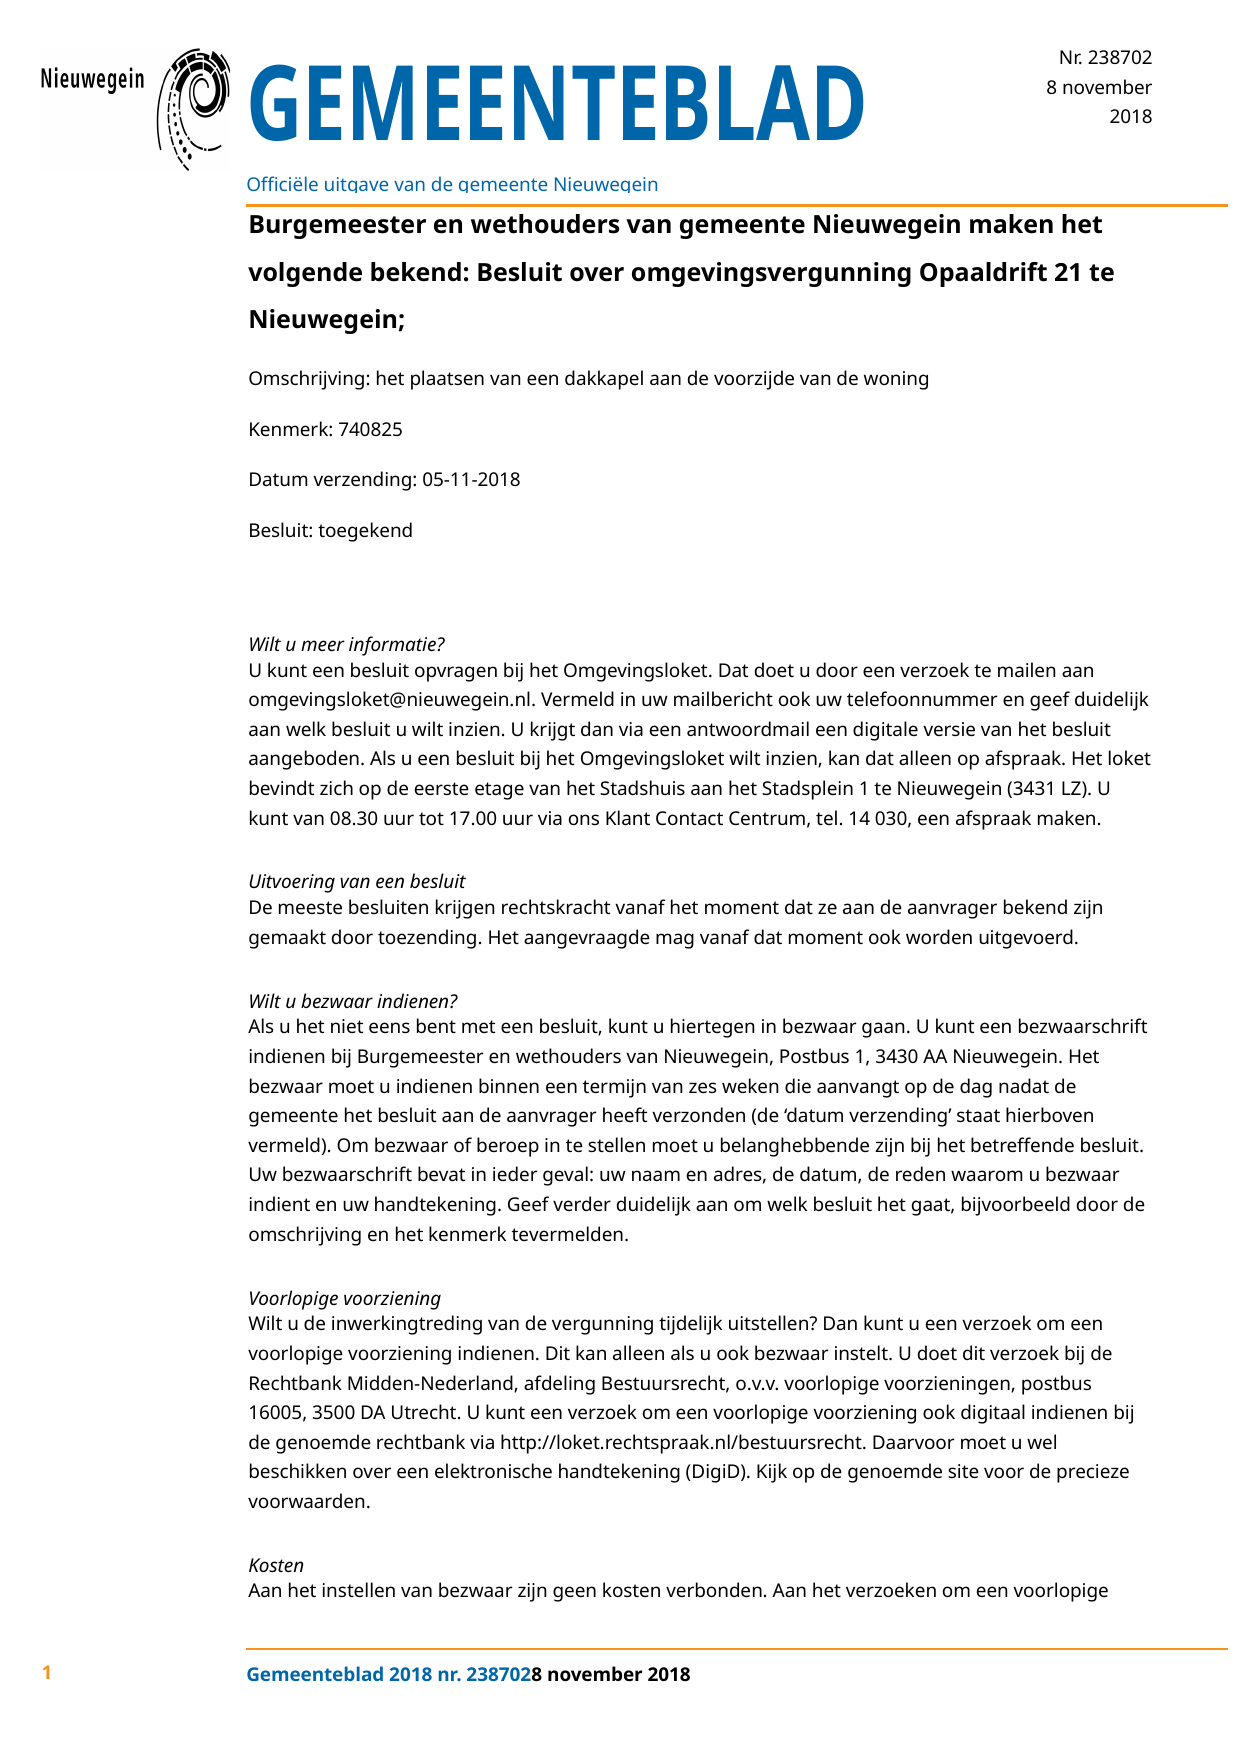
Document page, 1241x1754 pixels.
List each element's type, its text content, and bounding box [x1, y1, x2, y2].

text Wilt u de inwerkingtreding van de vergunning tijdelijk uitstellen? Dan kunt u een verzoek om een voorlopige voorziening indienen. Dit kan alleen als u ook bezwaar instelt. U doet dit verzoek bij de Rechtbank Midden-Nederland, afdeling Bestuursrecht, o.v.v. voorlopige voorzieningen, postbus 16005, 3500 DA Utrecht. U kunt een verzoek om een voorlopige voorziening ook digitaal indienen bij de genoemde rechtbank via http://loket.rechtspraak.nl/bestuursrecht. Daarvoor moet u wel beschikken over een elektronische handtekening (DigiD). Kijk op de genoemde site voor de precieze voorwaarden. [248, 1311, 1152, 1514]
text Burgemeester en wethouders van gemeente Nieuwegein maken het volgende bekend: Besluit over omgevingsvergunning Opaaldrift 21 te Nieuwegein; [248, 207, 1152, 336]
text Wilt u bezwaar indienen? [248, 988, 1152, 1014]
text Besluit: toegekend [248, 517, 1152, 542]
text De meeste besluiten krijgen rechtskracht vanaf het moment dat ze aan de aanvrager bekend zijn gemaakt door toezending. Het aangevraagde mag vanaf dat moment ook worden uitgevoerd. [248, 894, 1152, 950]
text Wilt u meer informatie? [248, 631, 1152, 657]
text Uitvoering van een besluit [248, 869, 1152, 894]
text U kunt een besluit opvragen bij het Omgevingsloket. Dat doet u door een verzoek te mailen aan omgevingsloket@nieuwegein.nl. Vermeld in uw mailbericht ook uw telefoonnummer en geef duidelijk aan welk besluit u wilt inzien. U krijgt dan via een antwoordmail een digitale versie van het besluit aangeboden. Als u een besluit bij het Omgevingsloket wilt inzien, kan dat alleen op afspraak. Het loket bevindt zich op de eerste etage van het Stadshuis aan het Stadsplein 1 te Nieuwegein (3431 LZ). U kunt van 08.30 uur tot 17.00 uur via ons Klant Contact Centrum, tel. 14 030, een afspraak maken. [248, 657, 1152, 831]
text Aan het instellen van bezwaar zijn geen kosten verbonden. Aan het verzoeken om een voorlopige [248, 1578, 1152, 1603]
text Als u het niet eens bent met een besluit, kunt u hiertegen in bezwaar gaan. U kunt een bezwaarschrift indienen bij Burgemeester en wethouders van Nieuwegein, Postbus 1, 3430 AA Nieuwegein. Het bezwaar moet u indienen binnen een termijn van zes weken die aanvangt op de dag nadat de gemeente het besluit aan de aanvrager heeft verzonden (de ‘datum verzending’ staat hierboven vermeld). Om bezwaar of beroep in te stellen moet u belanghebbende zijn bij het betreffende besluit. Uw bezwaarschrift bevat in ieder geval: uw naam en adres, de datum, de reden waarom u bezwaar indient en uw handtekening. Geef verder duidelijk aan om welk besluit het gaat, bijvoorbeeld door de omschrijving en het kenmerk tevermelden. [248, 1014, 1152, 1247]
text Kenmerk: 740825 [248, 416, 1152, 442]
picture [41, 47, 231, 172]
text Datum verzending: 05-11-2018 [248, 466, 1152, 492]
text Voorlopige voorziening [248, 1285, 1152, 1311]
text Kosten [248, 1552, 1152, 1578]
text Omschrijving: het plaatsen van een dakkapel aan de voorzijde van de woning [248, 366, 1152, 391]
